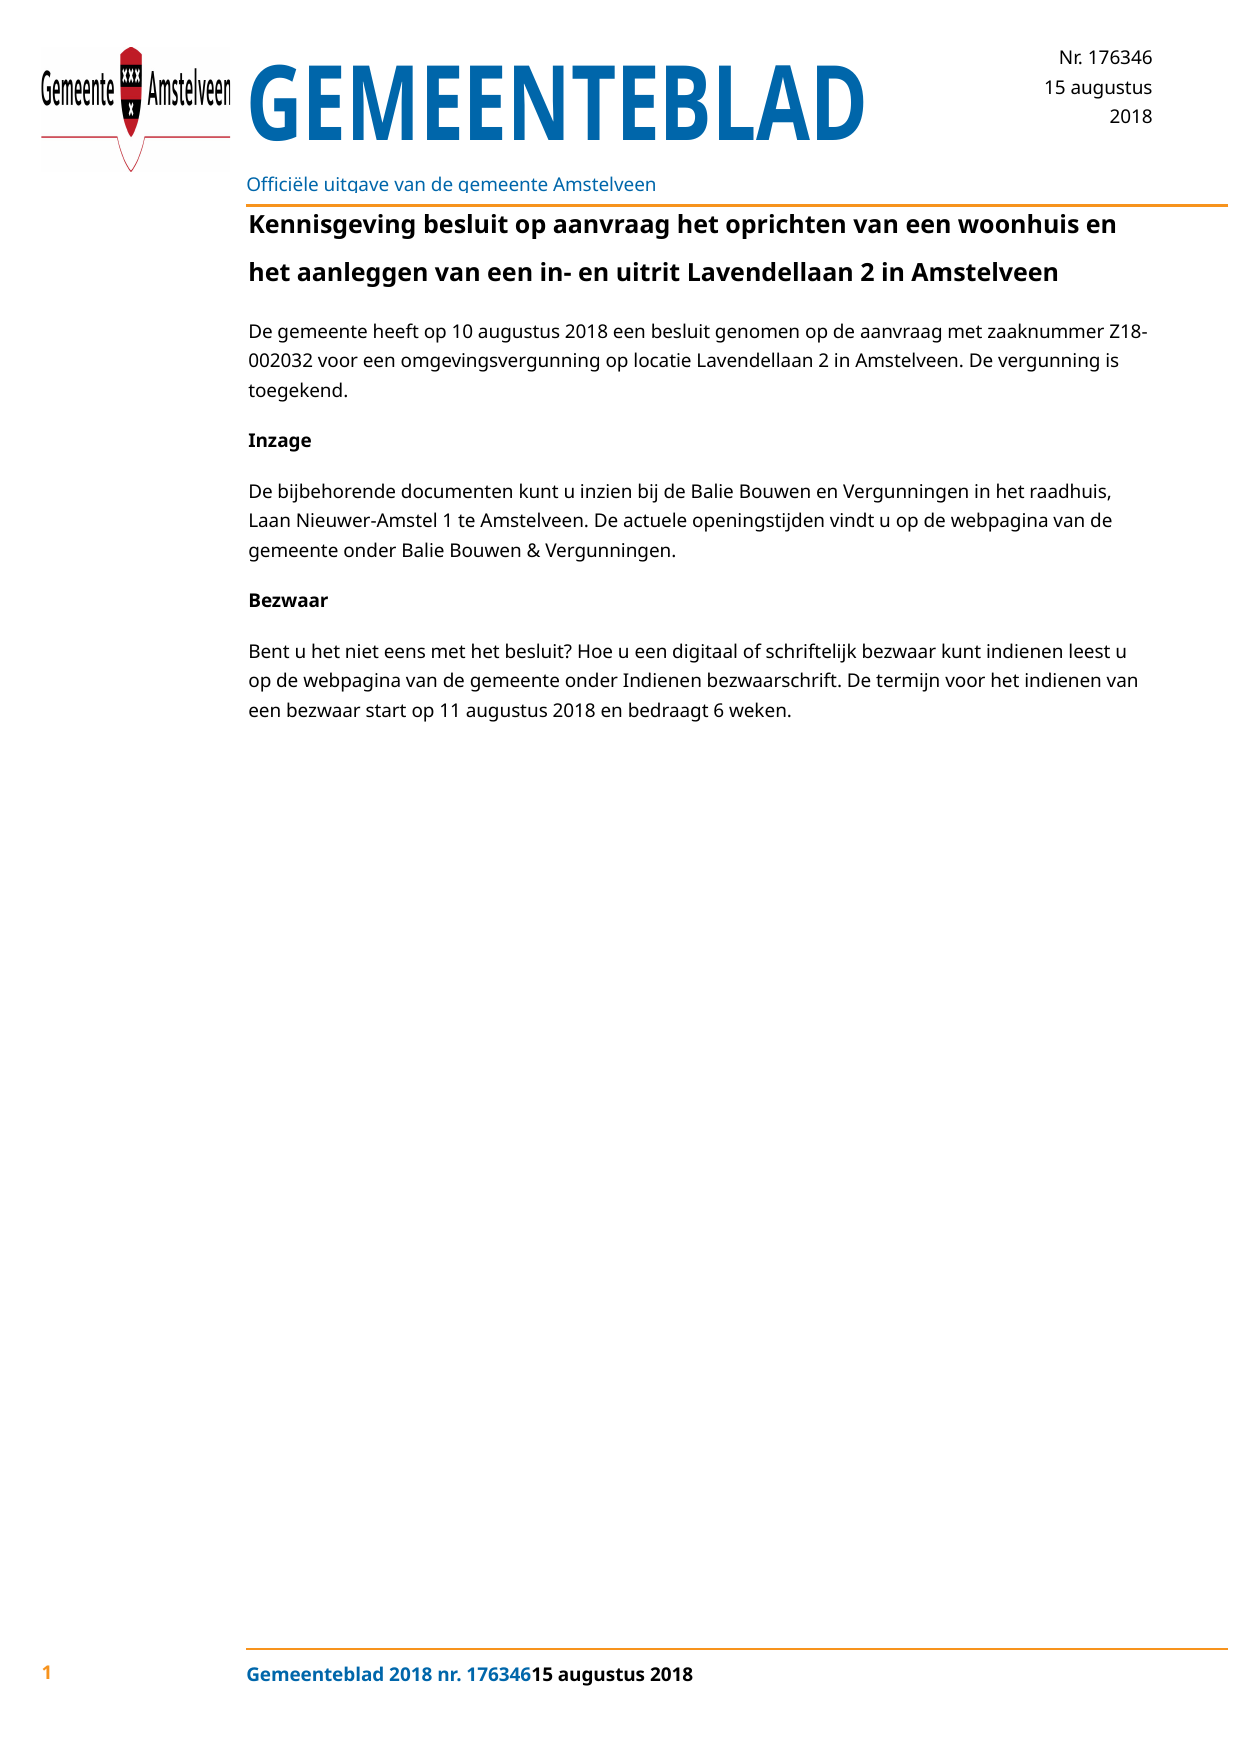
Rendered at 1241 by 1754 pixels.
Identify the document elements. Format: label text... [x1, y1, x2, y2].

text Bent u het niet eens met het besluit? Hoe u een digitaal of schriftelijk bezwaar kunt indienen leest u op de webpagina van de gemeente onder Indienen bezwaarschrift. De termijn voor het indienen van een bezwaar start op 11 augustus 2018 en bedraagt 6 weken. [248, 638, 1152, 723]
text Bezwaar [248, 587, 1152, 613]
text Inzage [248, 427, 1152, 453]
text De gemeente heeft op 10 augustus 2018 een besluit genomen op de aanvraag met zaaknummer Z18-002032 voor een omgevingsvergunning op locatie Lavendellaan 2 in Amstelveen. De vergunning is toegekend. [248, 318, 1152, 403]
picture [41, 47, 231, 172]
text Kennisgeving besluit op aanvraag het oprichten van een woonhuis en het aanleggen van een in- en uitrit Lavendellaan 2 in Amstelveen [248, 207, 1152, 288]
text De bijbehorende documenten kunt u inzien bij de Balie Bouwen en Vergunningen in het raadhuis, Laan Nieuwer-Amstel 1 te Amstelveen. De actuele openingstijden vindt u op de webpagina van de gemeente onder Balie Bouwen & Vergunningen. [248, 478, 1152, 563]
